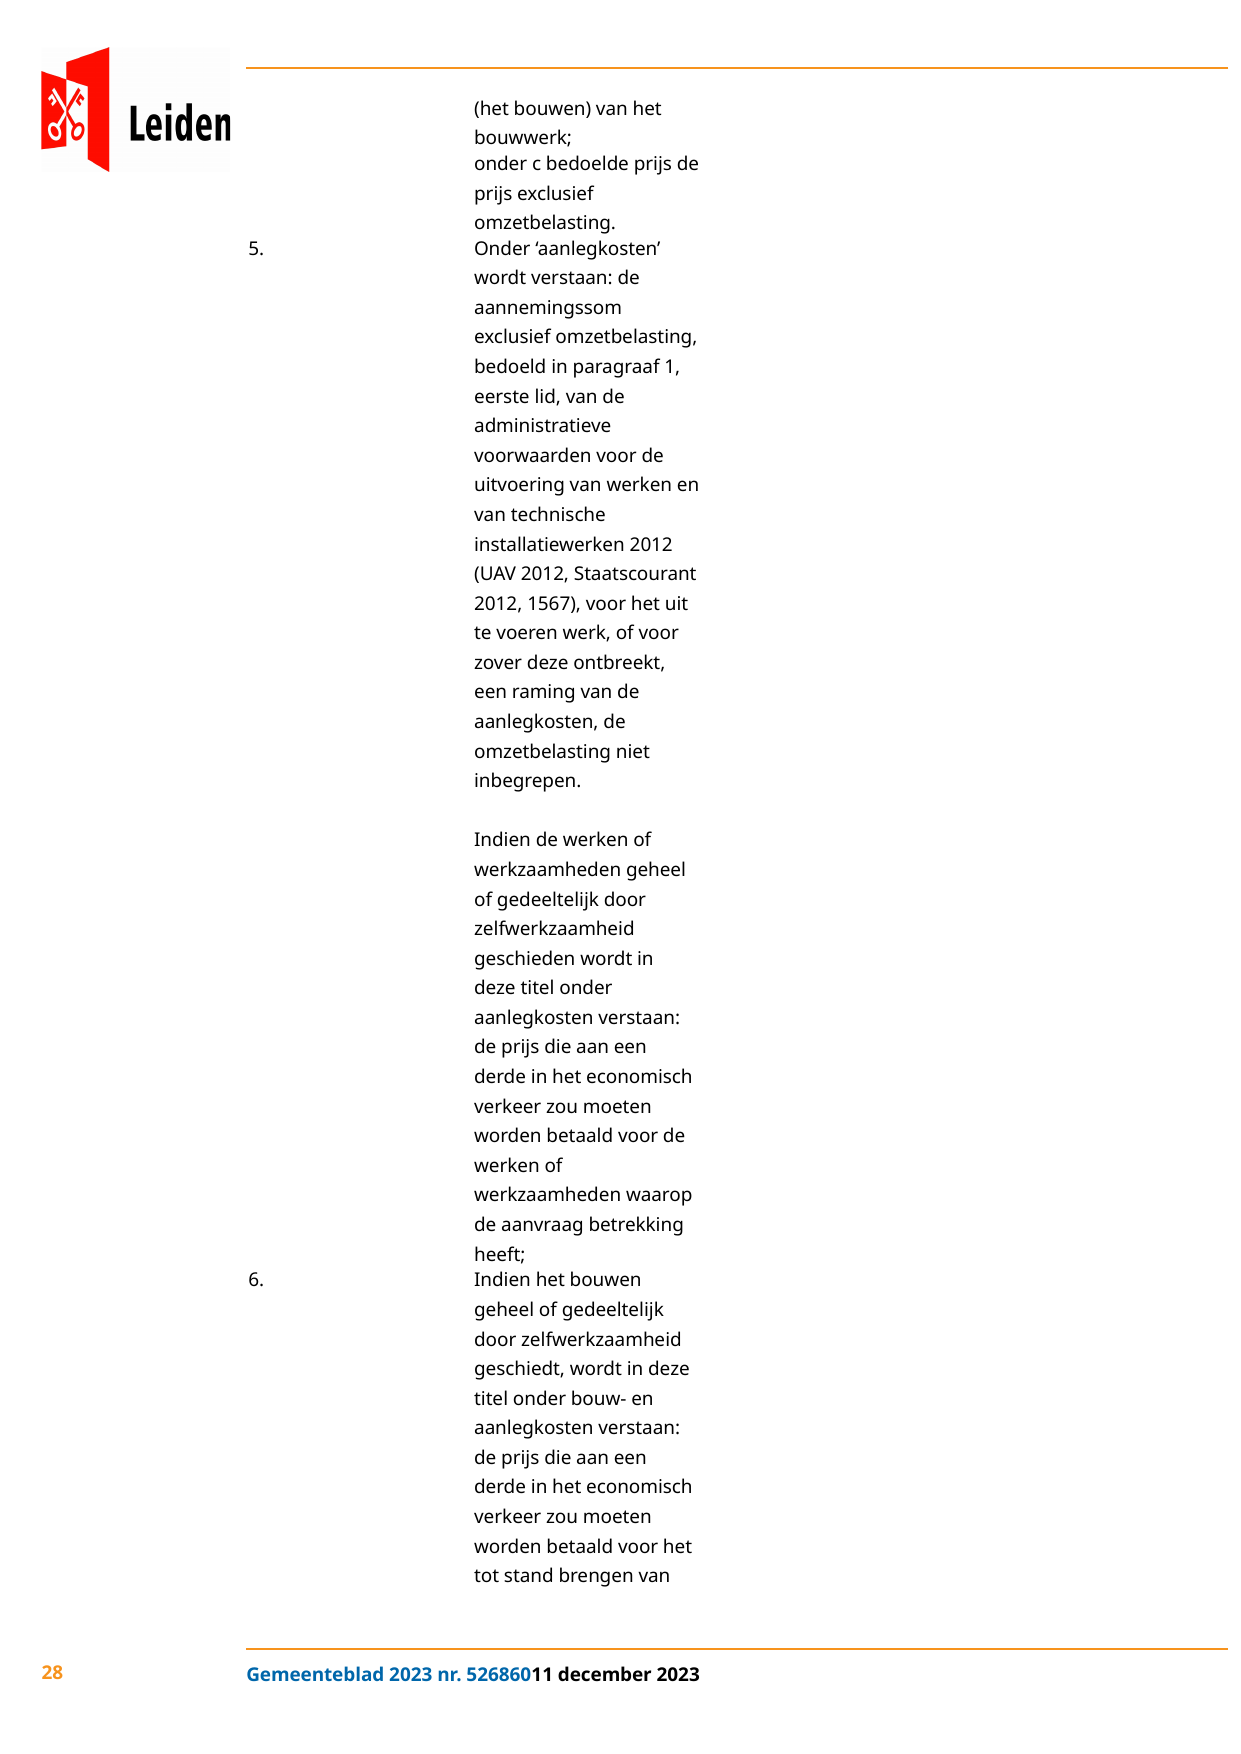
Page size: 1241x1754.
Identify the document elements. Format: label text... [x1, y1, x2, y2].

table_cell 5. [248, 235, 474, 1267]
table_cell [700, 95, 926, 235]
table_cell (het bouwen) van het bouwwerk; [474, 95, 700, 150]
table_cell [248, 95, 474, 235]
table_cell 6. [248, 1267, 474, 1588]
table_cell Indien het bouwen geheel of gedeeltelijk door zelfwerkzaamheid geschiedt, wordt in deze titel onder bouw- en aanlegkosten verstaan: de prijs die aan een derde in het economisch verkeer zou moeten worden betaald voor het tot stand brengen van [474, 1267, 700, 1588]
table_cell onder c bedoelde prijs de prijs exclusief omzetbelasting. [474, 150, 700, 235]
picture [41, 47, 231, 172]
table_cell [926, 95, 1152, 235]
table_cell [700, 1267, 926, 1588]
table_cell [926, 1267, 1152, 1588]
table_cell [926, 235, 1152, 1267]
table_cell Onder ‘aanlegkosten’ wordt verstaan: de aannemingssom exclusief omzetbelasting, bedoeld in paragraaf 1, eerste lid, van de administratieve voorwaarden voor de uitvoering van werken en van technische installatiewerken 2012 (UAV 2012, Staatscourant 2012, 1567), voor het uit te voeren werk, of voor zover deze ontbreekt, een raming van de aanlegkosten, de omzetbelasting niet inbegrepen. Indien de werken of werkzaamheden geheel of gedeeltelijk door zelfwerkzaamheid geschieden wordt in deze titel onder aanlegkosten verstaan: de prijs die aan een derde in het economisch verkeer zou moeten worden betaald voor de werken of werkzaamheden waarop de aanvraag betrekking heeft; [474, 235, 700, 1267]
table_cell [700, 235, 926, 1267]
